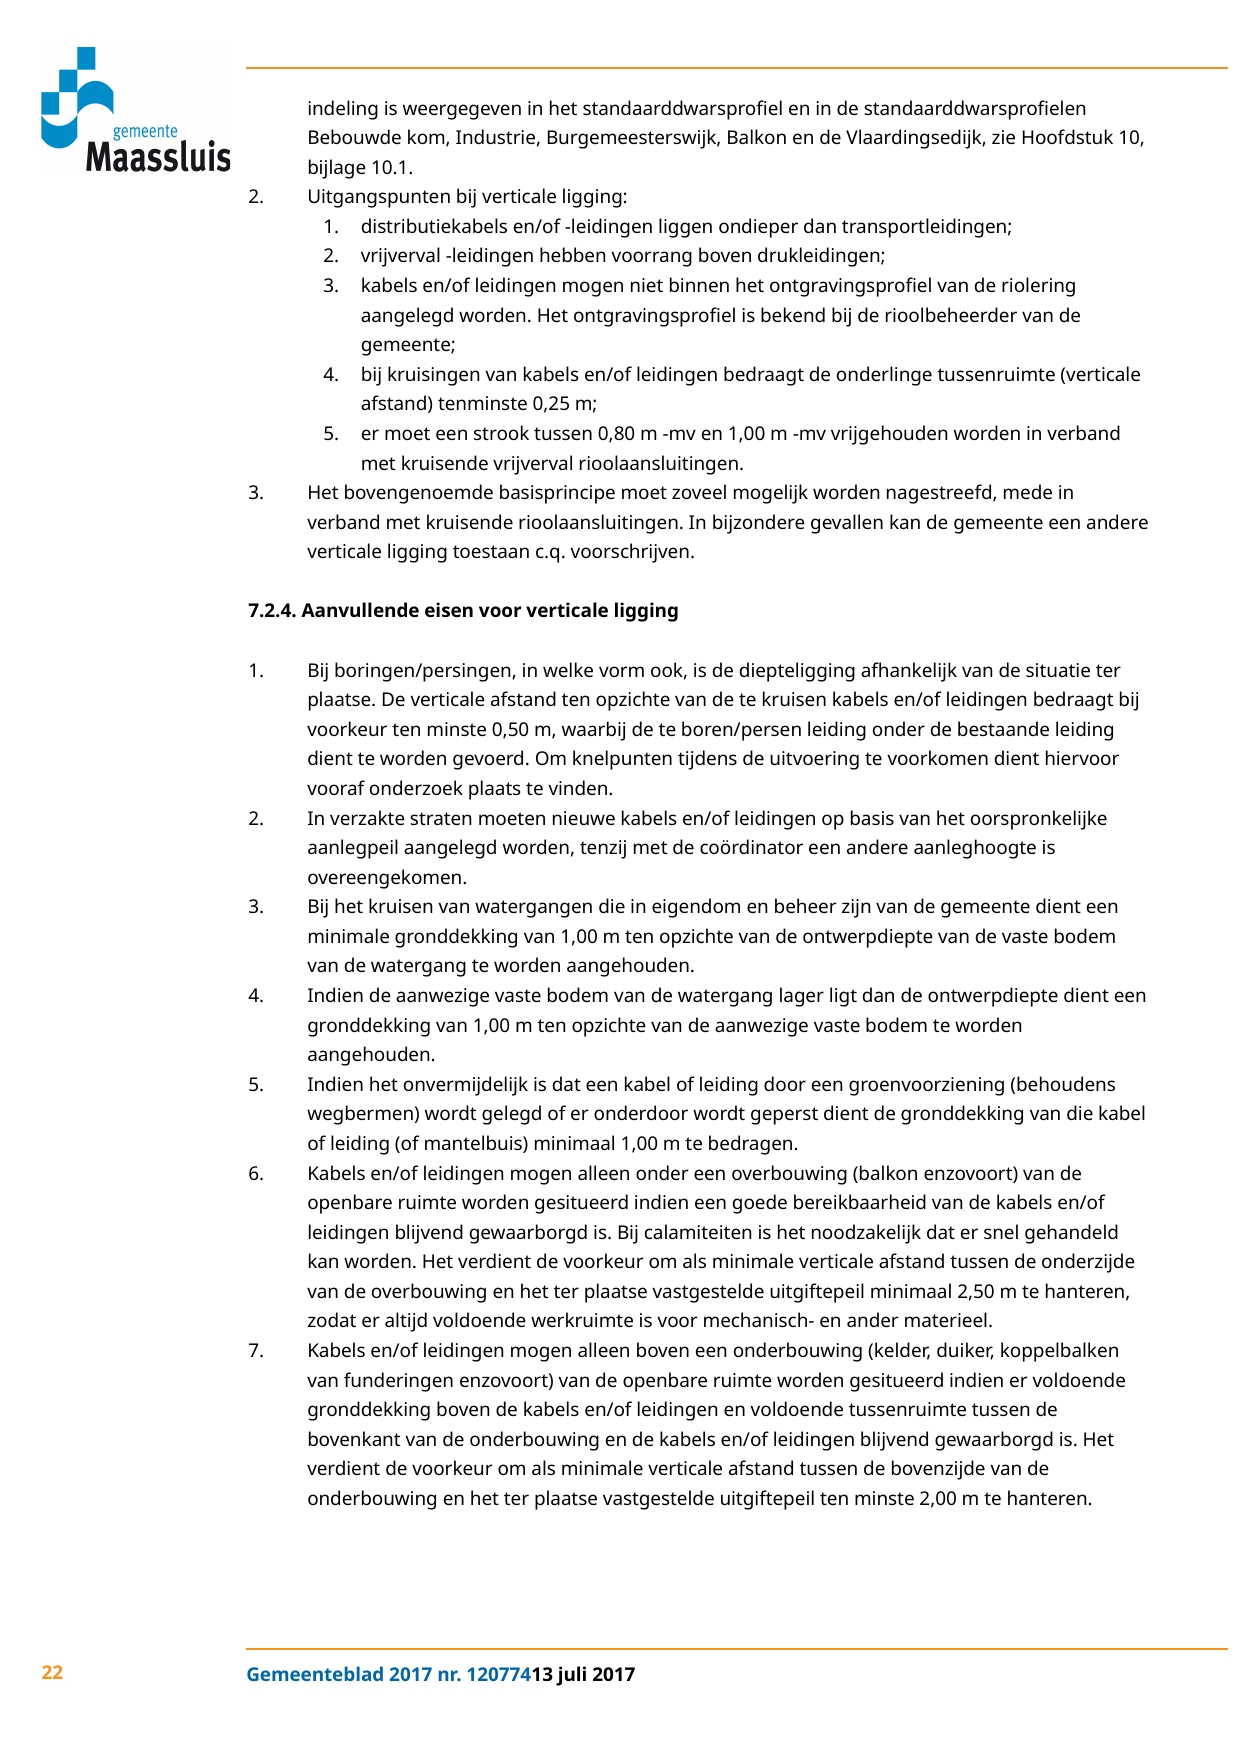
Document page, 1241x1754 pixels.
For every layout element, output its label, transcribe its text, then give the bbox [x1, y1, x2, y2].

picture [41, 47, 231, 172]
list vrijverval -leidingen hebben voorrang boven drukleidingen; [323, 243, 1152, 268]
list Uitgangspunten bij verticale ligging: [248, 183, 1152, 209]
list indeling is weergegeven in het standaarddwarsprofiel en in de standaarddwarsprofielen Bebouwde kom, Industrie, Burgemeesterswijk, Balkon en de Vlaardingsedijk, zie Hoofdstuk 10, bijlage 10.1. [248, 95, 1152, 180]
list Kabels en/of leidingen mogen alleen onder een overbouwing (balkon enzovoort) van de openbare ruimte worden gesitueerd indien een goede bereikbaarheid van de kabels en/of leidingen blijvend gewaarborgd is. Bij calamiteiten is het noodzakelijk dat er snel gehandeld kan worden. Het verdient de voorkeur om als minimale verticale afstand tussen de onderzijde van de overbouwing en het ter plaatse vastgestelde uitgiftepeil minimaal 2,50 m te hanteren, zodat er altijd voldoende werkruimte is voor mechanisch- en ander materieel. [248, 1160, 1152, 1333]
list er moet een strook tussen 0,80 m -mv en 1,00 m -mv vrijgehouden worden in verband met kruisende vrijverval rioolaansluitingen. [323, 420, 1152, 476]
list Bij het kruisen van watergangen die in eigendom en beheer zijn van de gemeente dient een minimale gronddekking van 1,00 m ten opzichte van de ontwerpdiepte van de vaste bodem van de watergang te worden aangehouden. [248, 893, 1152, 978]
list bij kruisingen van kabels en/of leidingen bedraagt de onderlinge tussenruimte (verticale afstand) tenminste 0,25 m; [323, 361, 1152, 416]
list distributiekabels en/of -leidingen liggen ondieper dan transportleidingen; [323, 213, 1152, 239]
list kabels en/of leidingen mogen niet binnen het ontgravingsprofiel van de riolering aangelegd worden. Het ontgravingsprofiel is bekend bij de rioolbeheerder van de gemeente; [323, 272, 1152, 357]
list Bij boringen/persingen, in welke vorm ook, is de diepteligging afhankelijk van de situatie ter plaatse. De verticale afstand ten opzichte van de te kruisen kabels en/of leidingen bedraagt bij voorkeur ten minste 0,50 m, waarbij de te boren/persen leiding onder de bestaande leiding dient te worden gevoerd. Om knelpunten tijdens de uitvoering te voorkomen dient hiervoor vooraf onderzoek plaats te vinden. [248, 657, 1152, 801]
picture [41, 47, 77, 92]
text 7.2.4. Aanvullende eisen voor verticale ligging [248, 598, 1152, 623]
list In verzakte straten moeten nieuwe kabels en/of leidingen op basis van het oorspronkelijke aanlegpeil aangelegd worden, tenzij met de coördinator een andere aanleghoogte is overeengekomen. [248, 805, 1152, 890]
list Kabels en/of leidingen mogen alleen boven een onderbouwing (kelder, duiker, koppelbalken van funderingen enzovoort) van de openbare ruimte worden gesitueerd indien er voldoende gronddekking boven de kabels en/of leidingen en voldoende tussenruimte tussen de bovenkant van de onderbouwing en de kabels en/of leidingen blijvend gewaarborgd is. Het verdient de voorkeur om als minimale verticale afstand tussen de bovenzijde van de onderbouwing en het ter plaatse vastgestelde uitgiftepeil ten minste 2,00 m te hanteren. [248, 1337, 1152, 1511]
list Indien het onvermijdelijk is dat een kabel of leiding door een groenvoorziening (behoudens wegbermen) wordt gelegd of er onderdoor wordt geperst dient de gronddekking van die kabel of leiding (of mantelbuis) minimaal 1,00 m te bedragen. [248, 1071, 1152, 1156]
list Indien de aanwezige vaste bodem van de watergang lager ligt dan de ontwerpdiepte dient een gronddekking van 1,00 m ten opzichte van de aanwezige vaste bodem te worden aangehouden. [248, 982, 1152, 1067]
list Het bovengenoemde basisprincipe moet zoveel mogelijk worden nagestreefd, mede in verband met kruisende rioolaansluitingen. In bijzondere gevallen kan de gemeente een andere verticale ligging toestaan c.q. voorschrijven. [248, 479, 1152, 564]
